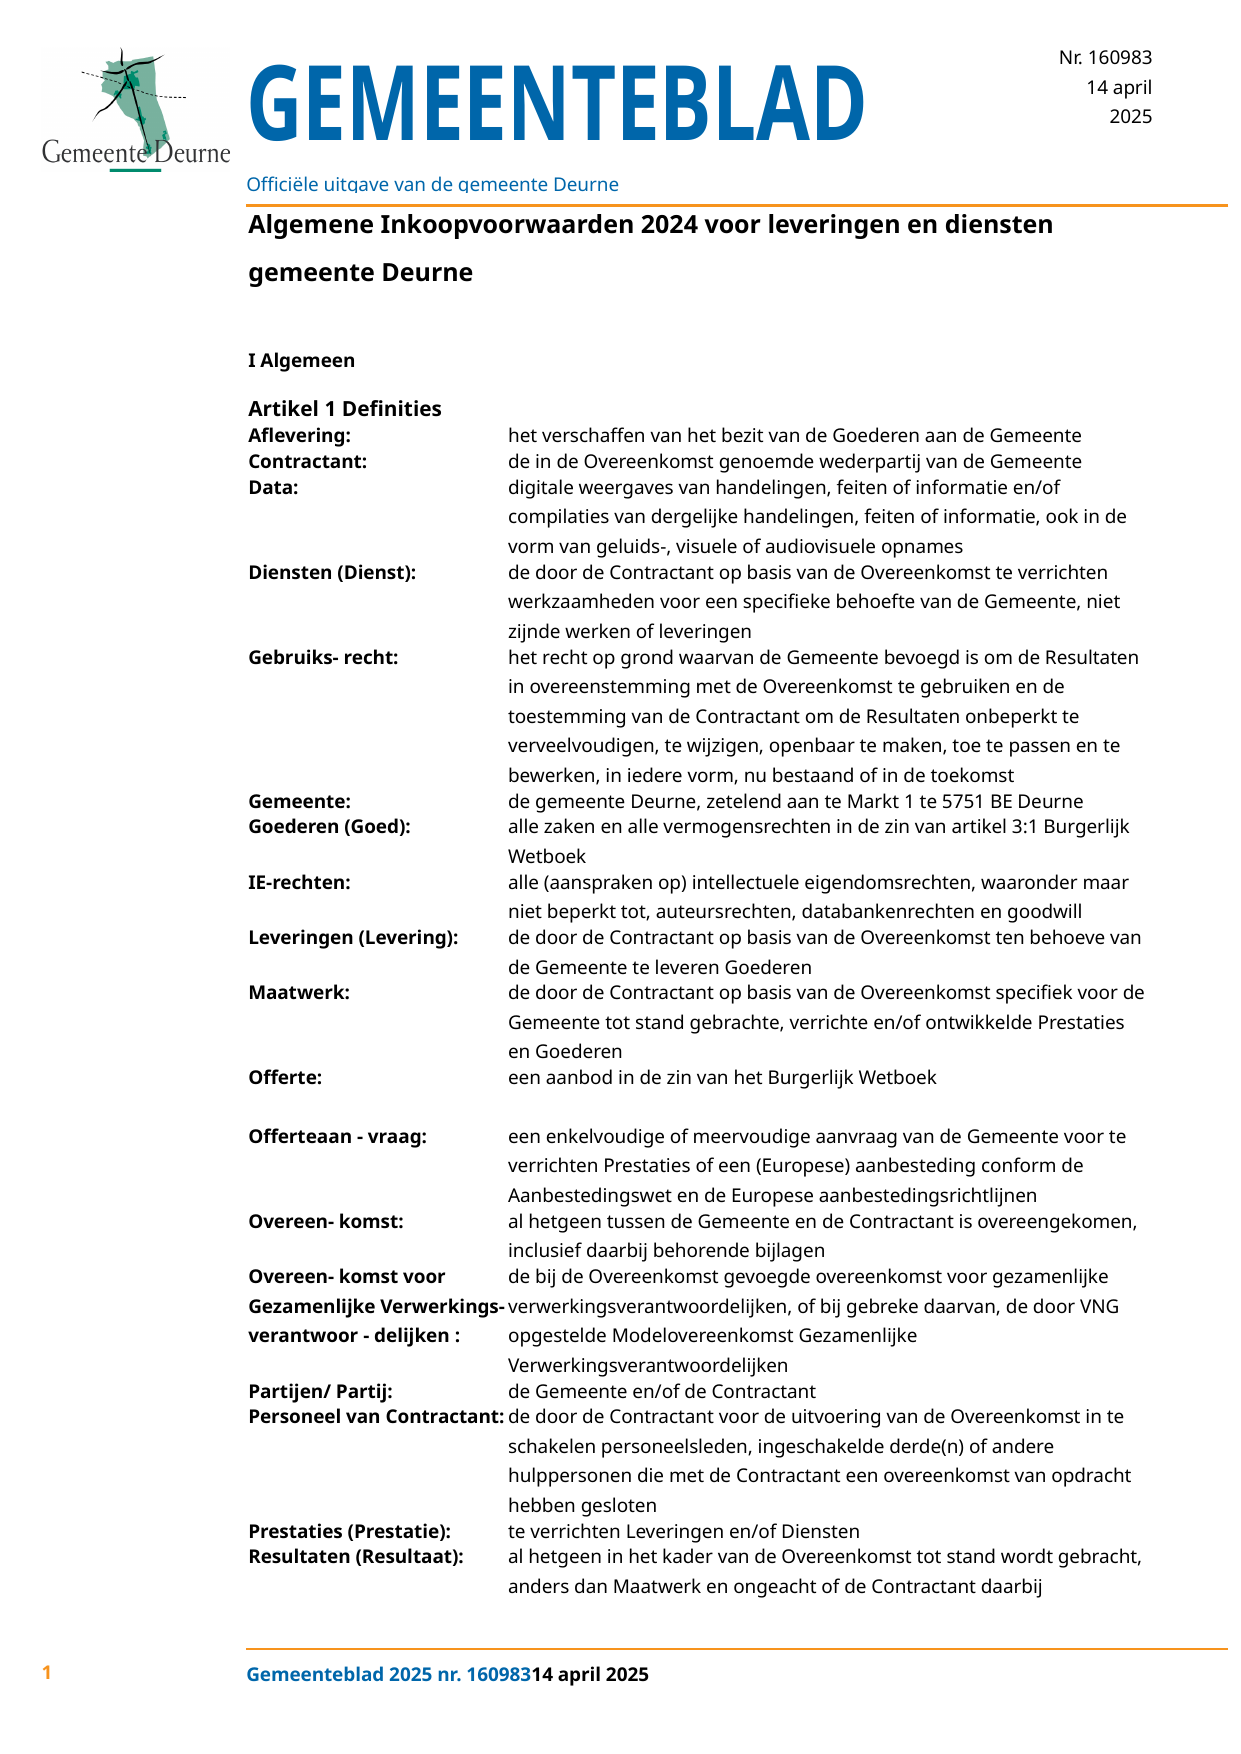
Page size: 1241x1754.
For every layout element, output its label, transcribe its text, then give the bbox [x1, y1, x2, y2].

text I Algemeen [248, 347, 1152, 373]
table_cell Maatwerk: [248, 980, 508, 1064]
table_header een enkelvoudige of meervoudige aanvraag van de Gemeente voor te verrichten Prestaties of een (Europese) aanbesteding conform de Aanbestedingswet en de Europese aanbestedingsrichtlijnen [508, 1123, 1152, 1208]
table_cell Personeel van Contractant: [248, 1404, 508, 1518]
table_cell Leveringen (Levering): [248, 924, 508, 979]
table_cell de door de Contractant voor de uitvoering van de Overeenkomst in te schakelen personeelsleden, ingeschakelde derde(n) of andere hulppersonen die met de Contractant een overeenkomst van opdracht hebben gesloten [508, 1404, 1152, 1518]
table_cell Resultaten (Resultaat): [248, 1544, 508, 1599]
table_cell de gemeente Deurne, zetelend aan te Markt 1 te 5751 BE Deurne [508, 788, 1152, 814]
table_header Aflevering: [248, 423, 508, 448]
table_cell Gebruiks- recht: [248, 644, 508, 788]
table_cell Overeen- komst: [248, 1208, 508, 1263]
table_cell Data: [248, 474, 508, 559]
text Artikel 1 Definities [248, 394, 1152, 422]
table_cell Goederen (Goed): [248, 814, 508, 869]
picture [41, 47, 231, 172]
table_cell Diensten (Dienst): [248, 559, 508, 644]
table_cell de bij de Overeenkomst gevoegde overeenkomst voor gezamenlijke verwerkingsverantwoordelijken, of bij gebreke daarvan, de door VNG opgestelde Modelovereenkomst Gezamenlijke Verwerkingsverantwoordelijken [508, 1263, 1152, 1378]
table_header Offerteaan - vraag: [248, 1123, 508, 1208]
table_cell te verrichten Leveringen en/of Diensten [508, 1518, 1152, 1544]
table_cell de door de Contractant op basis van de Overeenkomst ten behoeve van de Gemeente te leveren Goederen [508, 924, 1152, 979]
table_cell alle zaken en alle vermogensrechten in de zin van artikel 3:1 Burgerlijk Wetboek [508, 814, 1152, 869]
table_cell de door de Contractant op basis van de Overeenkomst te verrichten werkzaamheden voor een specifieke behoefte van de Gemeente, niet zijnde werken of leveringen [508, 559, 1152, 644]
table_cell Gemeente: [248, 788, 508, 814]
table_cell al hetgeen tussen de Gemeente en de Contractant is overeengekomen, inclusief daarbij behorende bijlagen [508, 1208, 1152, 1263]
table_cell het recht op grond waarvan de Gemeente bevoegd is om de Resultaten in overeenstemming met de Overeenkomst te gebruiken en de toestemming van de Contractant om de Resultaten onbeperkt te verveelvoudigen, te wijzigen, openbaar te maken, toe te passen en te bewerken, in iedere vorm, nu bestaand of in de toekomst [508, 644, 1152, 788]
table_cell Offerte: [248, 1065, 508, 1090]
table_cell al hetgeen in het kader van de Overeenkomst tot stand wordt gebracht, anders dan Maatwerk en ongeacht of de Contractant daarbij [508, 1544, 1152, 1599]
table_cell Prestaties (Prestatie): [248, 1518, 508, 1544]
table_cell de in de Overeenkomst genoemde wederpartij van de Gemeente [508, 448, 1152, 474]
table_cell de Gemeente en/of de Contractant [508, 1378, 1152, 1403]
table_cell de door de Contractant op basis van de Overeenkomst specifiek voor de Gemeente tot stand gebrachte, verrichte en/of ontwikkelde Prestaties en Goederen [508, 980, 1152, 1064]
table_cell Partijen/ Partij: [248, 1378, 508, 1403]
table_cell alle (aanspraken op) intellectuele eigendomsrechten, waaronder maar niet beperkt tot, auteursrechten, databankenrechten en goodwill [508, 869, 1152, 924]
table_cell een aanbod in de zin van het Burgerlijk Wetboek [508, 1065, 1152, 1090]
table_cell Contractant: [248, 448, 508, 474]
table_cell digitale weergaves van handelingen, feiten of informatie en/of compilaties van dergelijke handelingen, feiten of informatie, ook in de vorm van geluids-, visuele of audiovisuele opnames [508, 474, 1152, 559]
table_cell IE-rechten: [248, 869, 508, 924]
table_header het verschaffen van het bezit van de Goederen aan de Gemeente [508, 423, 1152, 448]
table_cell Overeen- komst voor Gezamenlijke Verwerkings- verantwoor - delijken : [248, 1263, 508, 1378]
text Algemene Inkoopvoorwaarden 2024 voor leveringen en diensten gemeente Deurne [248, 207, 1152, 288]
